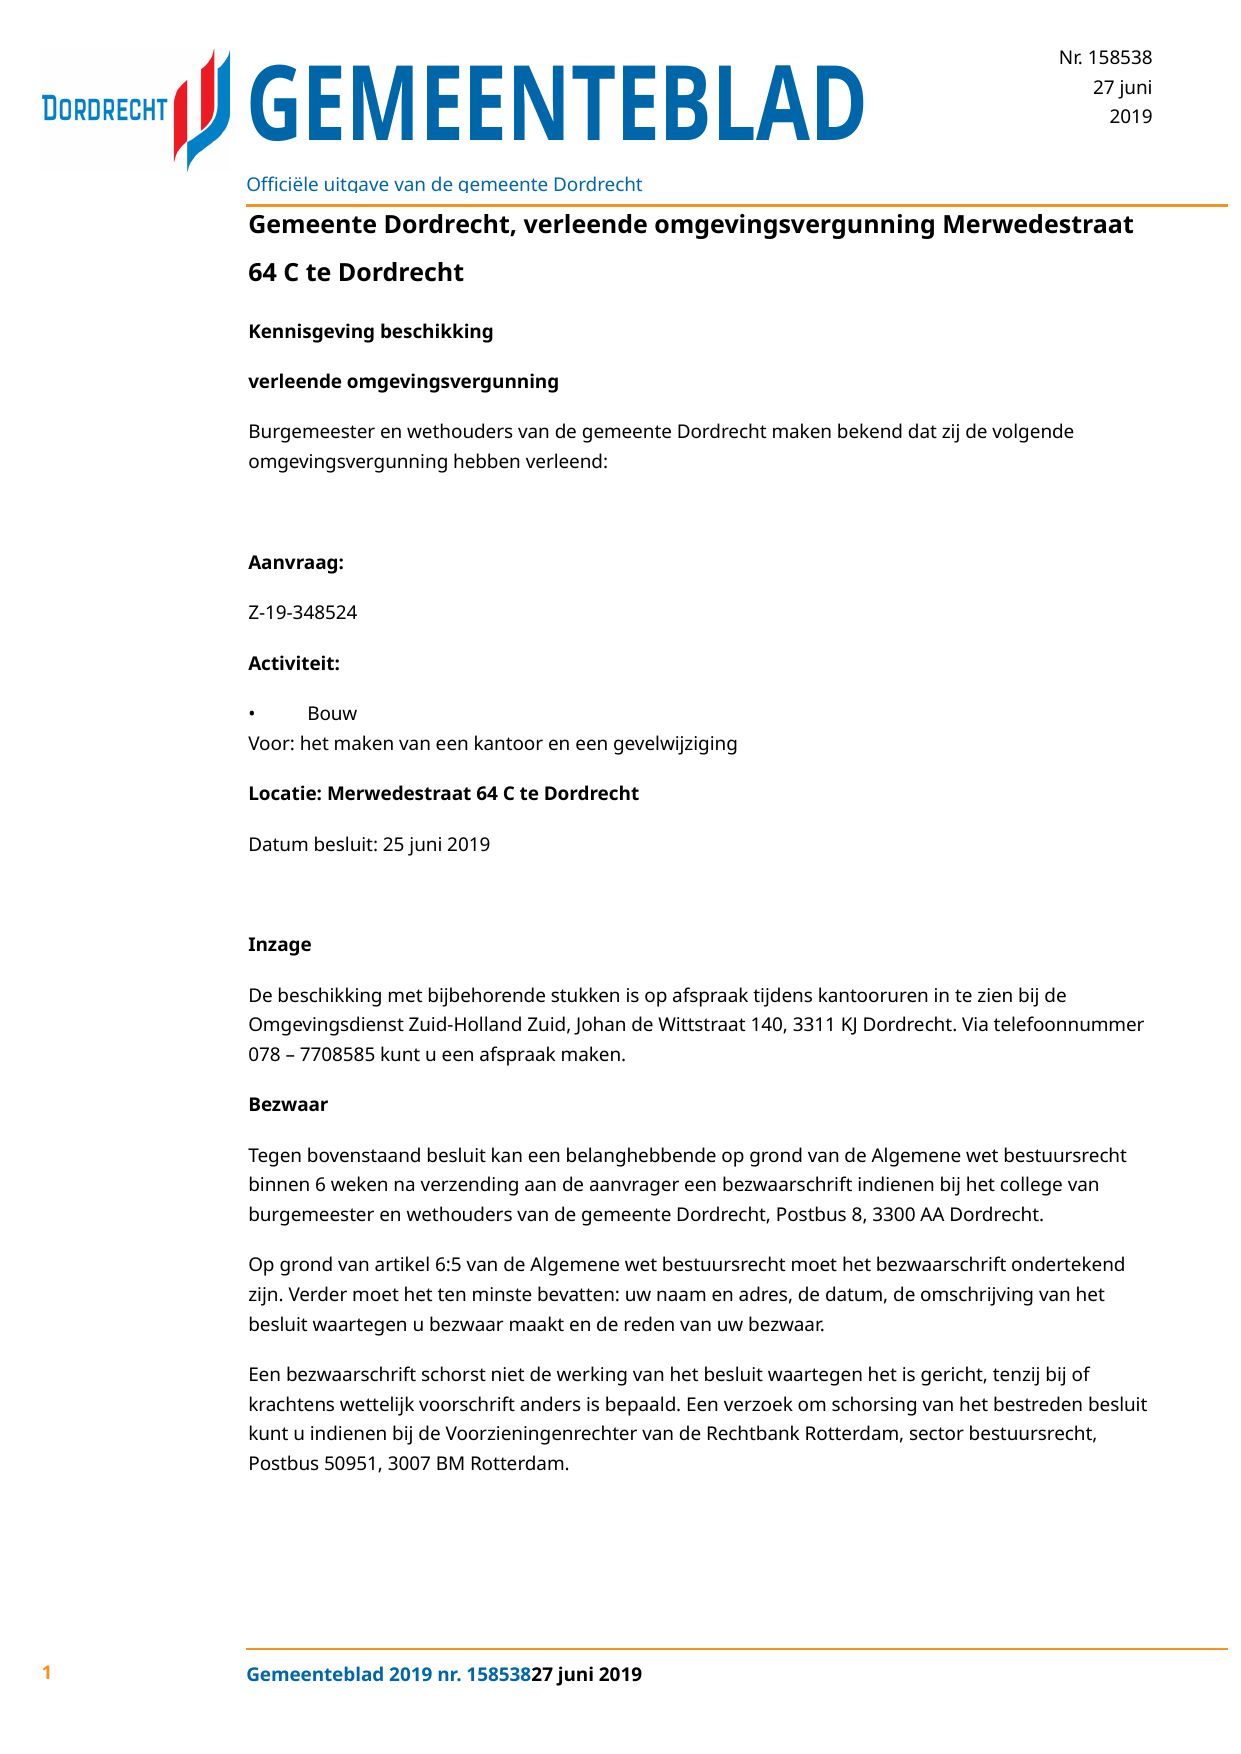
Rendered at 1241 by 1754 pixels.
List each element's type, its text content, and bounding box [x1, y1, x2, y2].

text Bezwaar [248, 1092, 1152, 1117]
text verleende omgevingsvergunning [248, 368, 1152, 394]
text Activiteit: [248, 650, 1152, 676]
text De beschikking met bijbehorende stukken is op afspraak tijdens kantooruren in te zien bij de Omgevingsdienst Zuid-Holland Zuid, Johan de Wittstraat 140, 3311 KJ Dordrecht. Via telefoonnummer 078 – 7708585 kunt u een afspraak maken. [248, 982, 1152, 1067]
text Een bezwaarschrift schorst niet de werking van het besluit waartegen het is gericht, tenzij bij of krachtens wettelijk voorschrift anders is bepaald. Een verzoek om schorsing van het bestreden besluit kunt u indienen bij de Voorzieningenrechter van de Rechtbank Rotterdam, sector bestuursrecht, Postbus 50951, 3007 BM Rotterdam. [248, 1361, 1152, 1476]
text Z-19-348524 [248, 599, 1152, 625]
list Bouw [248, 700, 1152, 726]
text Tegen bovenstaand besluit kan een belanghebbende op grond van de Algemene wet bestuursrecht binnen 6 weken na verzending aan de aanvrager een bezwaarschrift indienen bij het college van burgemeester en wethouders van de gemeente Dordrecht, Postbus 8, 3300 AA Dordrecht. [248, 1142, 1152, 1227]
text Inzage [248, 932, 1152, 957]
text Voor: het maken van een kantoor en een gevelwijziging [248, 730, 1152, 756]
picture [41, 47, 231, 172]
text Aanvraag: [248, 549, 1152, 575]
text Burgemeester en wethouders van de gemeente Dordrecht maken bekend dat zij de volgende omgevingsvergunning hebben verleend: [248, 419, 1152, 474]
text Kennisgeving beschikking [248, 318, 1152, 344]
text Locatie: Merwedestraat 64 C te Dordrecht [248, 780, 1152, 806]
text Op grond van artikel 6:5 van de Algemene wet bestuursrecht moet het bezwaarschrift ondertekend zijn. Verder moet het ten minste bevatten: uw naam en adres, de datum, de omschrijving van het besluit waartegen u bezwaar maakt en de reden van uw bezwaar. [248, 1252, 1152, 1337]
text Datum besluit: 25 juni 2019 [248, 831, 1152, 857]
text Gemeente Dordrecht, verleende omgevingsvergunning Merwedestraat 64 C te Dordrecht [248, 207, 1152, 288]
